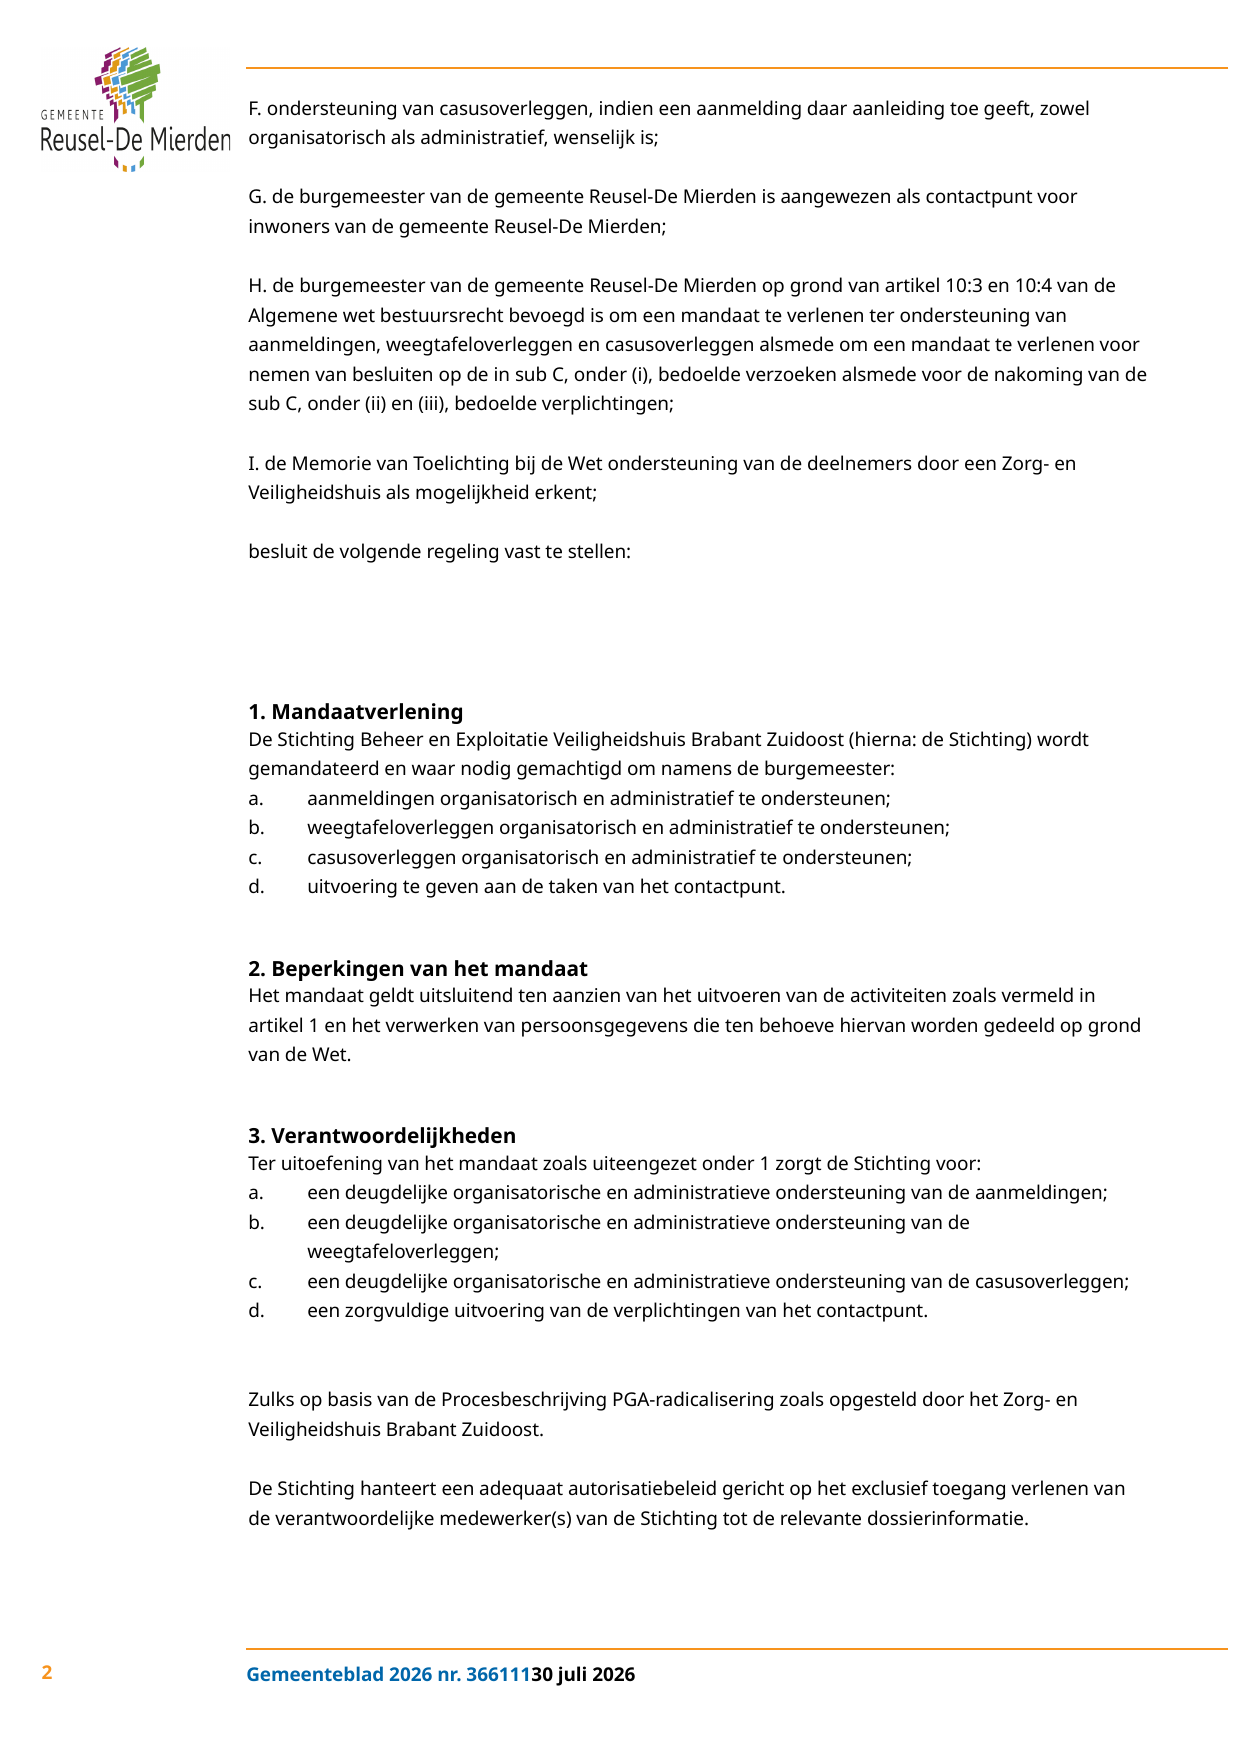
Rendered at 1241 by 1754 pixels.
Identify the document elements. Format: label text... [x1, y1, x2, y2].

text besluit de volgende regeling vast te stellen: [248, 538, 1152, 564]
list casusoverleggen organisatorisch en administratief te ondersteunen; [248, 844, 1152, 870]
text Ter uitoefening van het mandaat zoals uiteengezet onder 1 zorgt de Stichting voor: [248, 1150, 1152, 1176]
text De Stichting Beheer en Exploitatie Veiligheidshuis Brabant Zuidoost (hierna: de Stichting) wordt gemandateerd en waar nodig gemachtigd om namens de burgemeester: [248, 726, 1152, 781]
list een zorgvuldige uitvoering van de verplichtingen van het contactpunt. [248, 1298, 1152, 1323]
text G. de burgemeester van de gemeente Reusel-De Mierden is aangewezen als contactpunt voor inwoners van de gemeente Reusel-De Mierden; [248, 183, 1152, 239]
picture [41, 47, 231, 172]
text 2. Beperkingen van het mandaat [248, 954, 1152, 982]
list aanmeldingen organisatorisch en administratief te ondersteunen; [248, 785, 1152, 811]
text Het mandaat geldt uitsluitend ten aanzien van het uitvoeren van de activiteiten zoals vermeld in artikel 1 en het verwerken van persoonsgegevens die ten behoeve hiervan worden gedeeld op grond van de Wet. [248, 982, 1152, 1067]
list een deugdelijke organisatorische en administratieve ondersteuning van de casusoverleggen; [248, 1268, 1152, 1294]
list een deugdelijke organisatorische en administratieve ondersteuning van de weegtafeloverleggen; [248, 1209, 1152, 1264]
text I. de Memorie van Toelichting bij de Wet ondersteuning van de deelnemers door een Zorg- en Veiligheidshuis als mogelijkheid erkent; [248, 450, 1152, 505]
text F. ondersteuning van casusoverleggen, indien een aanmelding daar aanleiding toe geeft, zowel organisatorisch als administratief, wenselijk is; [248, 95, 1152, 150]
list een deugdelijke organisatorische en administratieve ondersteuning van de aanmeldingen; [248, 1179, 1152, 1205]
text 3. Verantwoordelijkheden [248, 1121, 1152, 1150]
text H. de burgemeester van de gemeente Reusel-De Mierden op grond van artikel 10:3 en 10:4 van de Algemene wet bestuursrecht bevoegd is om een mandaat te verlenen ter ondersteuning van aanmeldingen, weegtafeloverleggen en casusoverleggen alsmede om een mandaat te verlenen voor nemen van besluiten op de in sub C, onder (i), bedoelde verzoeken alsmede voor de nakoming van de sub C, onder (ii) en (iii), bedoelde verplichtingen; [248, 272, 1152, 416]
text Zulks op basis van de Procesbeschrijving PGA-radicalisering zoals opgesteld door het Zorg- en Veiligheidshuis Brabant Zuidoost. [248, 1386, 1152, 1442]
list weegtafeloverleggen organisatorisch en administratief te ondersteunen; [248, 814, 1152, 840]
list uitvoering te geven aan de taken van het contactpunt. [248, 874, 1152, 899]
text De Stichting hanteert een adequaat autorisatiebeleid gericht op het exclusief toegang verlenen van de verantwoordelijke medewerker(s) van de Stichting tot de relevante dossierinformatie. [248, 1475, 1152, 1531]
text 1. Mandaatverlening [248, 697, 1152, 726]
